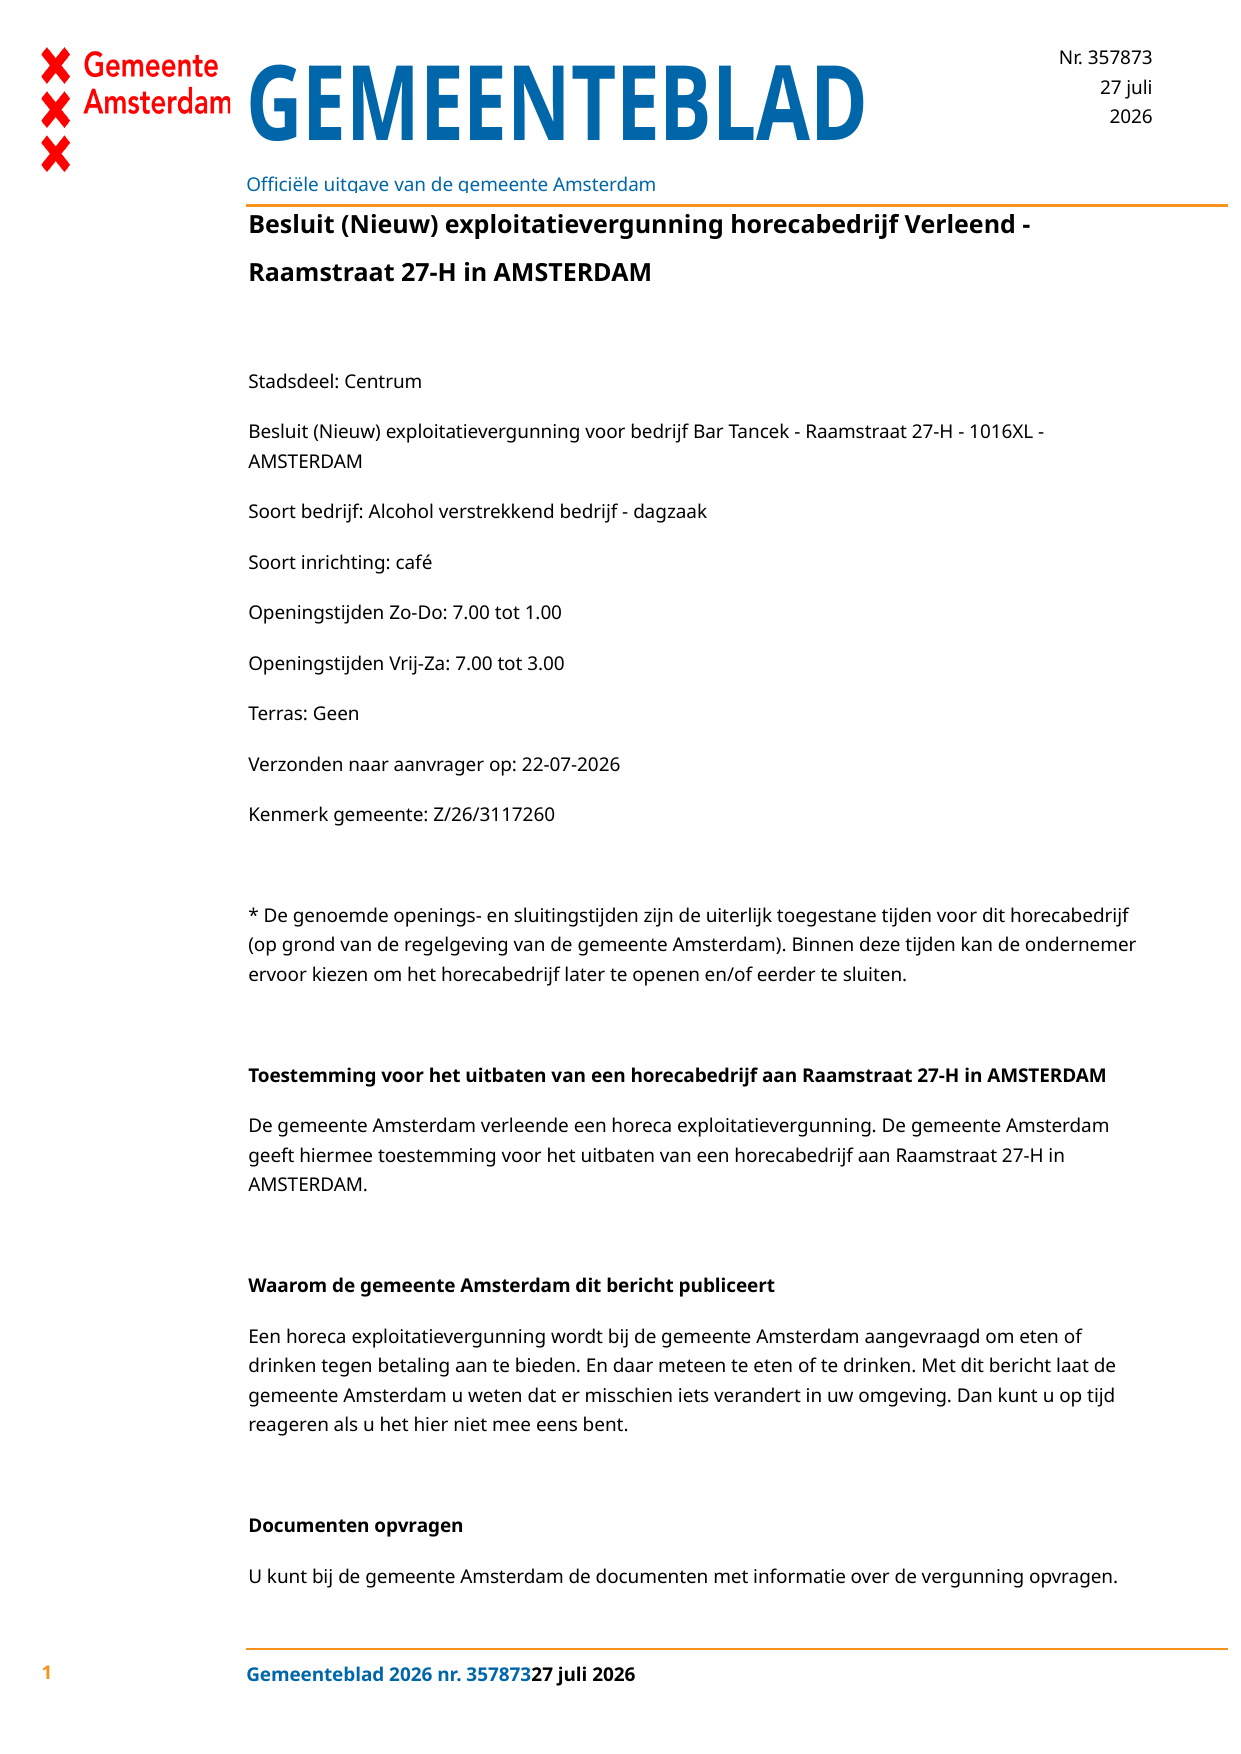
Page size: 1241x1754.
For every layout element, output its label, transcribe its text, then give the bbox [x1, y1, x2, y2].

text Besluit (Nieuw) exploitatievergunning voor bedrijf Bar Tancek - Raamstraat 27-H - 1016XL - AMSTERDAM [248, 419, 1152, 474]
text Openingstijden Vrij-Za: 7.00 tot 3.00 [248, 650, 1152, 676]
text U kunt bij de gemeente Amsterdam de documenten met informatie over de vergunning opvragen. [248, 1563, 1152, 1589]
text Stadsdeel: Centrum [248, 368, 1152, 394]
text Een horeca exploitatievergunning wordt bij de gemeente Amsterdam aangevraagd om eten of drinken tegen betaling aan te bieden. En daar meteen te eten of te drinken. Met dit bericht laat de gemeente Amsterdam u weten dat er misschien iets verandert in uw omgeving. Dan kunt u op tijd reageren als u het hier niet mee eens bent. [248, 1323, 1152, 1437]
text Kenmerk gemeente: Z/26/3117260 [248, 801, 1152, 827]
text Waarom de gemeente Amsterdam dit bericht publiceert [248, 1272, 1152, 1298]
text Soort inrichting: café [248, 549, 1152, 575]
text Soort bedrijf: Alcohol verstrekkend bedrijf - dagzaak [248, 499, 1152, 524]
text Verzonden naar aanvrager op: 22-07-2026 [248, 751, 1152, 777]
text De gemeente Amsterdam verleende een horeca exploitatievergunning. De gemeente Amsterdam geeft hiermee toestemming voor het uitbaten van een horecabedrijf aan Raamstraat 27-H in AMSTERDAM. [248, 1112, 1152, 1197]
text Besluit (Nieuw) exploitatievergunning horecabedrijf Verleend - Raamstraat 27-H in AMSTERDAM [248, 207, 1152, 288]
text Openingstijden Zo-Do: 7.00 tot 1.00 [248, 599, 1152, 625]
picture [41, 47, 231, 172]
text Documenten opvragen [248, 1512, 1152, 1538]
text * De genoemde openings- en sluitingstijden zijn de uiterlijk toegestane tijden voor dit horecabedrijf (op grond van de regelgeving van de gemeente Amsterdam). Binnen deze tijden kan de ondernemer ervoor kiezen om het horecabedrijf later te openen en/of eerder te sluiten. [248, 902, 1152, 987]
text Toestemming voor het uitbaten van een horecabedrijf aan Raamstraat 27-H in AMSTERDAM [248, 1062, 1152, 1088]
text Terras: Geen [248, 700, 1152, 726]
